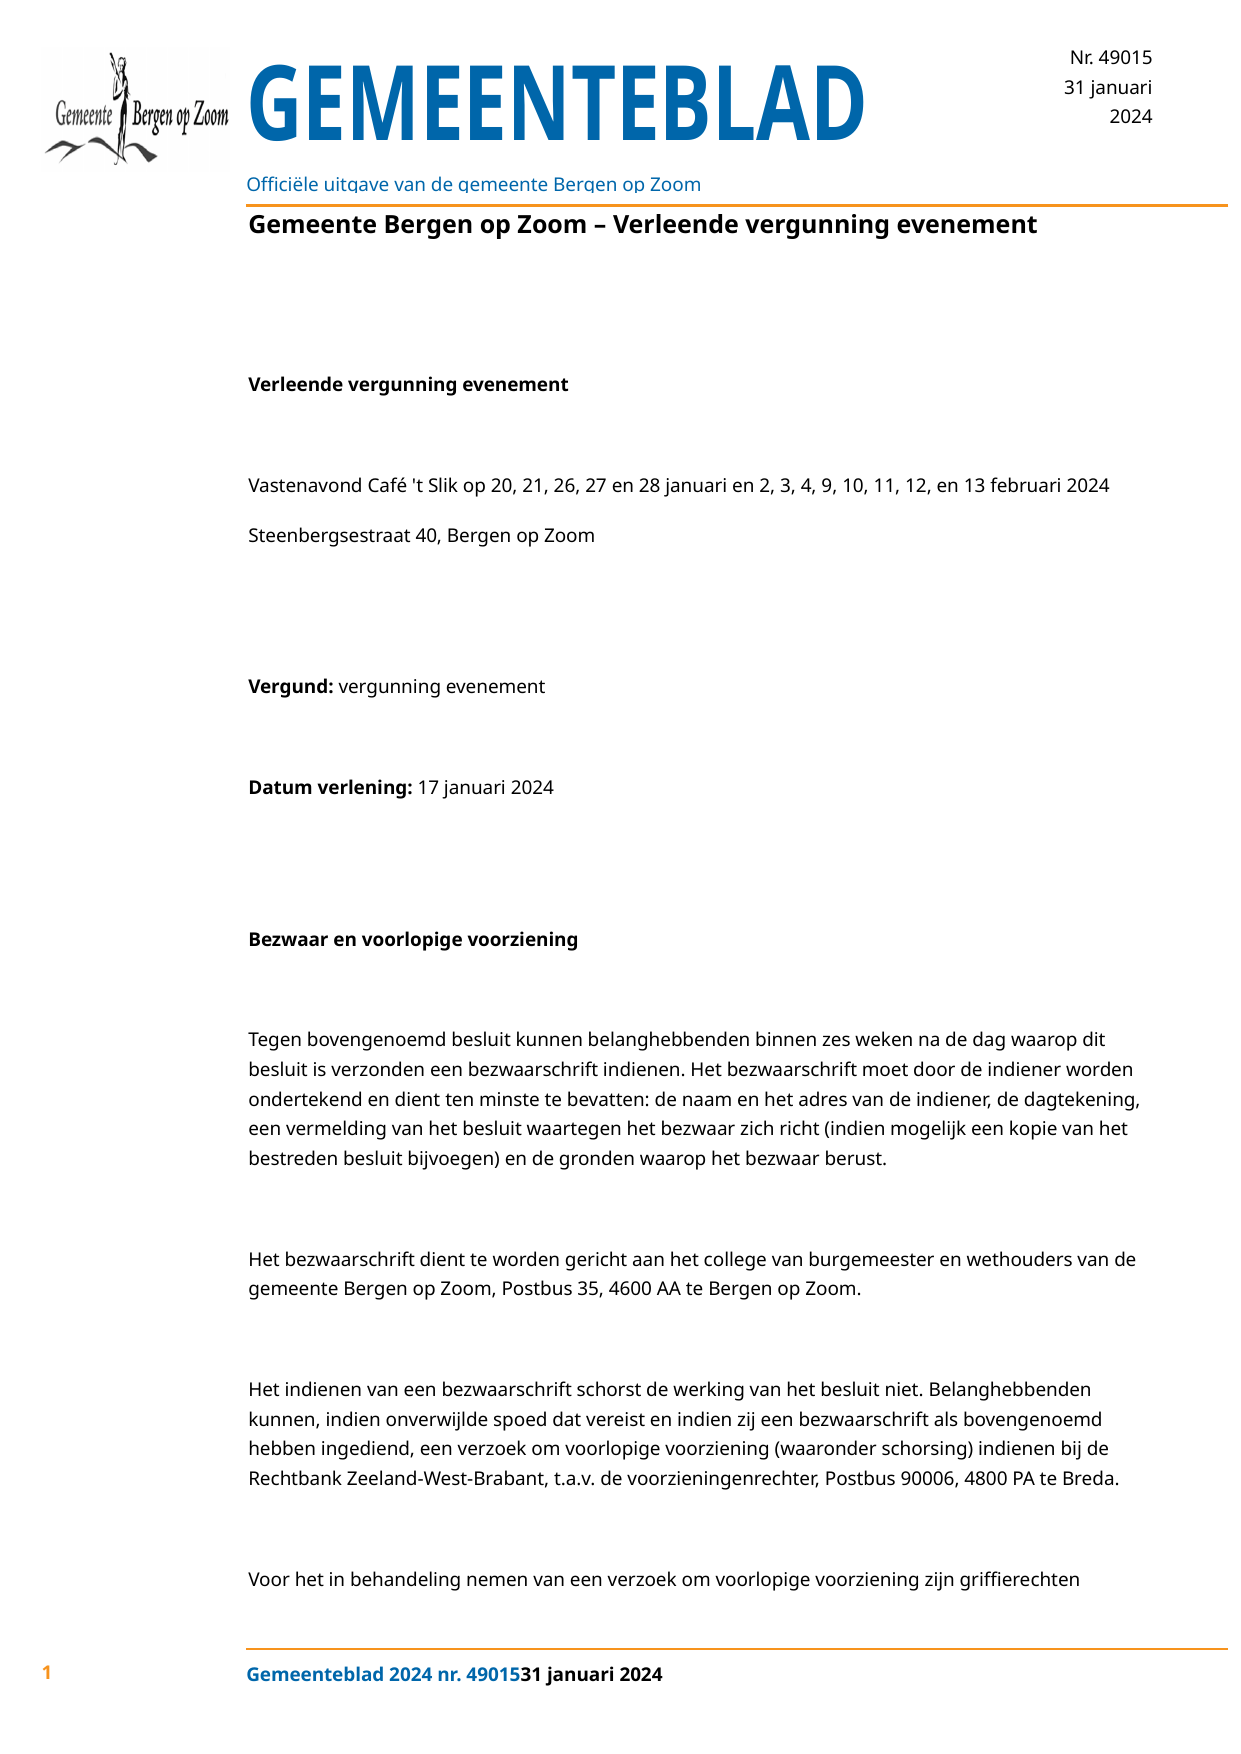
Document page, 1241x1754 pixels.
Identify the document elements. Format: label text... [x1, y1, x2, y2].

text Voor het in behandeling nemen van een verzoek om voorlopige voorziening zijn griffierechten [248, 1566, 1152, 1591]
text Datum verlening: 17 januari 2024 [248, 774, 1152, 800]
picture [41, 47, 231, 172]
text Verleende vergunning evenement [248, 371, 1152, 397]
text Tegen bovengenoemd besluit kunnen belanghebbenden binnen zes weken na de dag waarop dit besluit is verzonden een bezwaarschrift indienen. Het bezwaarschrift moet door de indiener worden ondertekend en dient ten minste te bevatten: de naam en het adres van de indiener, de dagtekening, een vermelding van het besluit waartegen het bezwaar zich richt (indien mogelijk een kopie van het bestreden besluit bijvoegen) en de gronden waarop het bezwaar berust. [248, 1027, 1152, 1171]
text Vergund: vergunning evenement [248, 674, 1152, 699]
text Gemeente Bergen op Zoom – Verleende vergunning evenement [248, 207, 1152, 241]
text Bezwaar en voorlopige voorziening [248, 926, 1152, 951]
text Het indienen van een bezwaarschrift schorst de werking van het besluit niet. Belanghebbenden kunnen, indien onverwijlde spoed dat vereist en indien zij een bezwaarschrift als bovengenoemd hebben ingediend, een verzoek om voorlopige voorziening (waaronder schorsing) indienen bij de Rechtbank Zeeland-West-Brabant, t.a.v. de voorzieningenrechter, Postbus 90006, 4800 PA te Breda. [248, 1376, 1152, 1491]
text Steenbergsestraat 40, Bergen op Zoom [248, 522, 1152, 548]
text Vastenavond Café 't Slik op 20, 21, 26, 27 en 28 januari en 2, 3, 4, 9, 10, 11, 12, en 13 februari 2024 [248, 472, 1152, 498]
text Het bezwaarschrift dient te worden gericht aan het college van burgemeester en wethouders van de gemeente Bergen op Zoom, Postbus 35, 4600 AA te Bergen op Zoom. [248, 1246, 1152, 1301]
